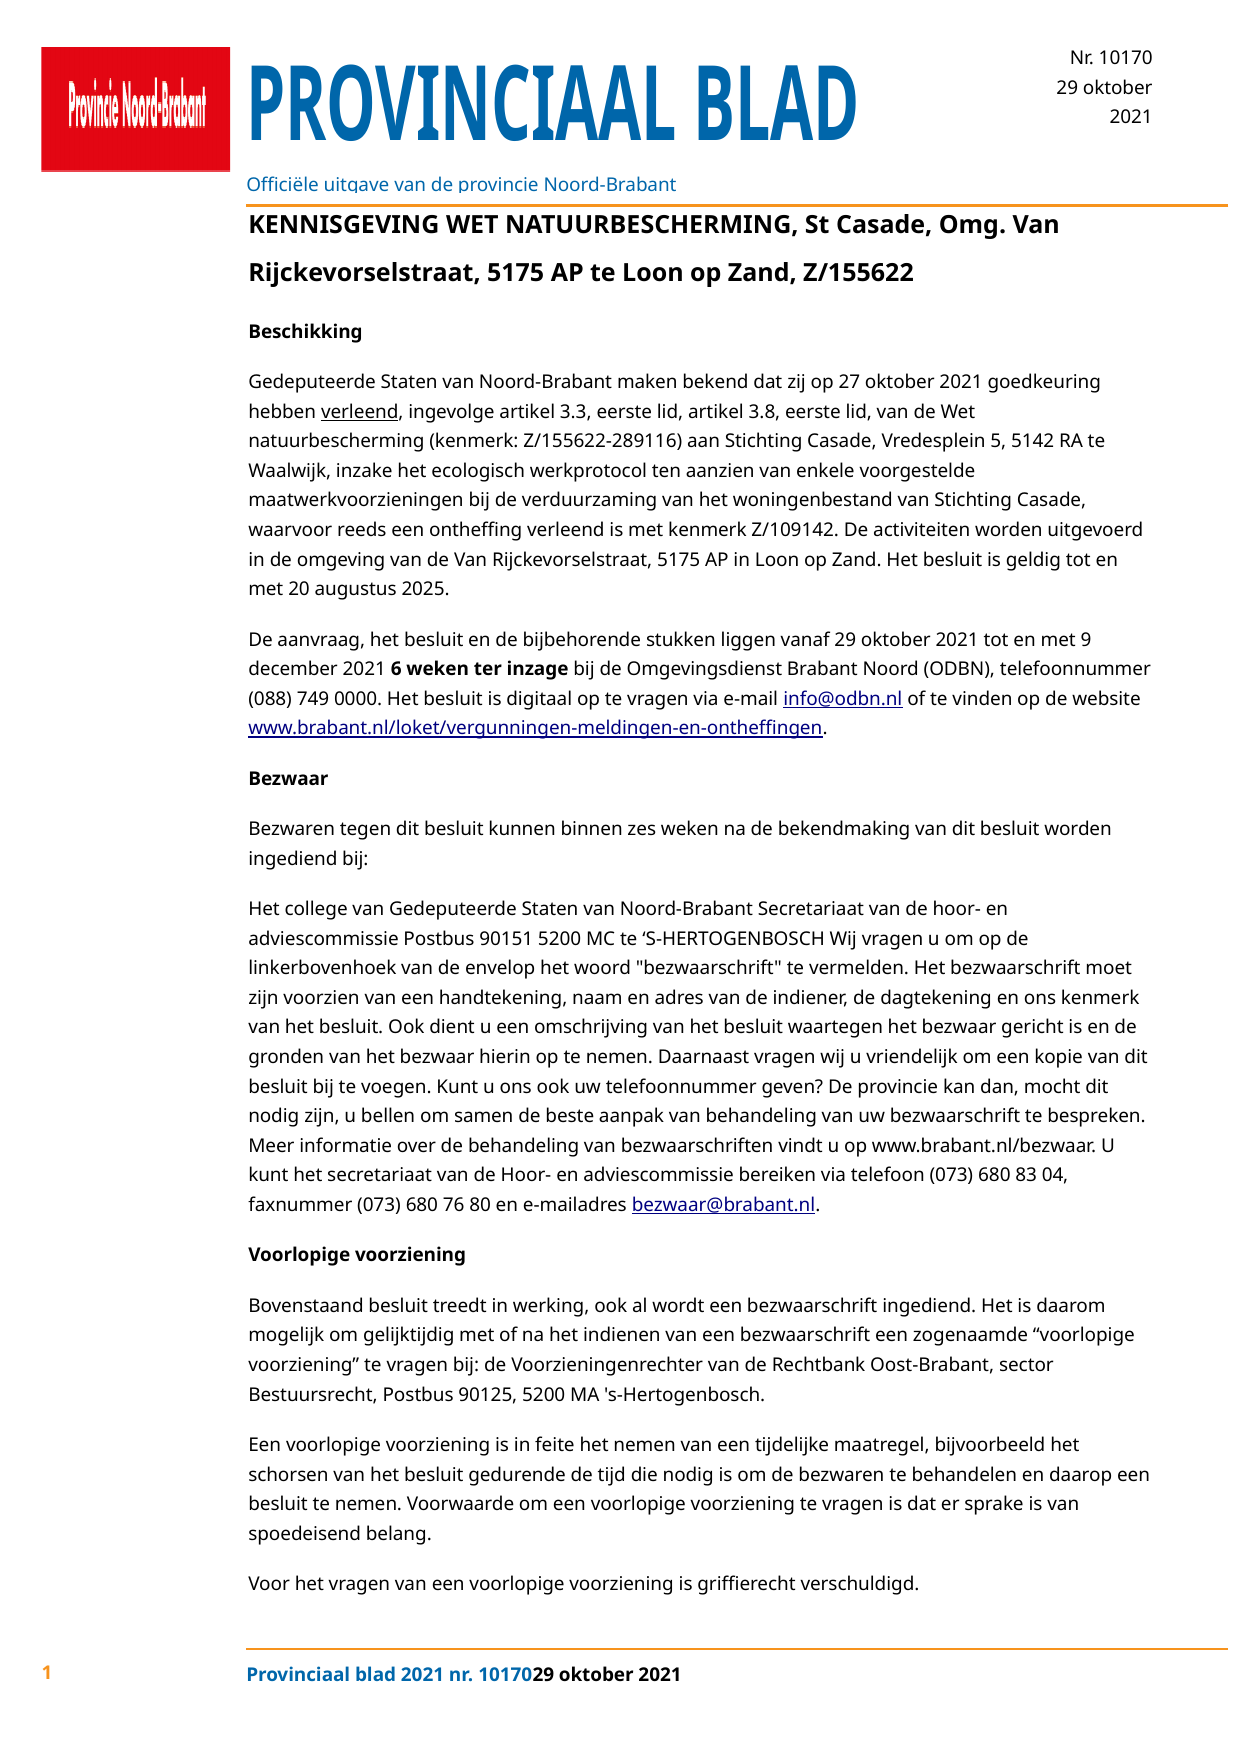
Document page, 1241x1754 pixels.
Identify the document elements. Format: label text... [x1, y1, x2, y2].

text KENNISGEVING WET NATUURBESCHERMING, St Casade, Omg. Van Rijckevorselstraat, 5175 AP te Loon op Zand, Z/155622 [248, 207, 1152, 288]
picture [41, 47, 231, 172]
text Bezwaren tegen dit besluit kunnen binnen zes weken na de bekendmaking van dit besluit worden ingediend bij: [248, 815, 1152, 871]
text Het college van Gedeputeerde Staten van Noord-Brabant Secretariaat van de hoor- en adviescommissie Postbus 90151 5200 MC te ‘S‑HERTOGENBOSCH Wij vragen u om op de linkerbovenhoek van de envelop het woord "bezwaarschrift" te vermelden. Het bezwaarschrift moet zijn voorzien van een handtekening, naam en adres van de indiener, de dagtekening en ons kenmerk van het besluit. Ook dient u een omschrijving van het besluit waartegen het bezwaar gericht is en de gronden van het bezwaar hierin op te nemen. Daarnaast vragen wij u vriendelijk om een kopie van dit besluit bij te voegen. Kunt u ons ook uw telefoonnummer geven? De provincie kan dan, mocht dit nodig zijn, u bellen om samen de beste aanpak van behandeling van uw bezwaarschrift te bespreken. Meer informatie over de behandeling van bezwaarschriften vindt u op www.brabant.nl/bezwaar. U kunt het secretariaat van de Hoor- en adviescommissie bereiken via telefoon (073) 680 83 04, faxnummer (073) 680 76 80 en e-mailadres bezwaar@brabant.nl. [248, 895, 1152, 1217]
text Bezwaar [248, 765, 1152, 791]
text Beschikking [248, 318, 1152, 344]
text De aanvraag, het besluit en de bijbehorende stukken liggen vanaf 29 oktober 2021 tot en met 9 december 2021 6 weken ter inzage bij de Omgevingsdienst Brabant Noord (ODBN), telefoonnummer (088) 749 0000. Het besluit is digitaal op te vragen via e-mail info@odbn.nl of te vinden op de website www.brabant.nl/loket/vergunningen-meldingen-en-ontheffingen. [248, 626, 1152, 740]
text Gedeputeerde Staten van Noord-Brabant maken bekend dat zij op 27 oktober 2021 goedkeuring hebben verleend, ingevolge artikel 3.3, eerste lid, artikel 3.8, eerste lid, van de Wet natuurbescherming (kenmerk: Z/155622-289116) aan Stichting Casade, Vredesplein 5, 5142 RA te Waalwijk, inzake het ecologisch werkprotocol ten aanzien van enkele voorgestelde maatwerkvoorzieningen bij de verduurzaming van het woningenbestand van Stichting Casade, waarvoor reeds een ontheffing verleend is met kenmerk Z/109142. De activiteiten worden uitgevoerd in de omgeving van de Van Rijckevorselstraat, 5175 AP in Loon op Zand. Het besluit is geldig tot en met 20 augustus 2025. [248, 368, 1152, 601]
text Voor het vragen van een voorlopige voorziening is griffierecht verschuldigd. [248, 1570, 1152, 1596]
text Voorlopige voorziening [248, 1242, 1152, 1267]
text Bovenstaand besluit treedt in werking, ook al wordt een bezwaarschrift ingediend. Het is daarom mogelijk om gelijktijdig met of na het indienen van een bezwaarschrift een zogenaamde “voorlopige voorziening” te vragen bij: de Voorzieningenrechter van de Rechtbank Oost-Brabant, sector Bestuursrecht, Postbus 90125, 5200 MA 's-Hertogenbosch. [248, 1292, 1152, 1407]
text Een voorlopige voorziening is in feite het nemen van een tijdelijke maatregel, bijvoorbeeld het schorsen van het besluit gedurende de tijd die nodig is om de bezwaren te behandelen en daarop een besluit te nemen. Voorwaarde om een voorlopige voorziening te vragen is dat er sprake is van spoedeisend belang. [248, 1431, 1152, 1546]
